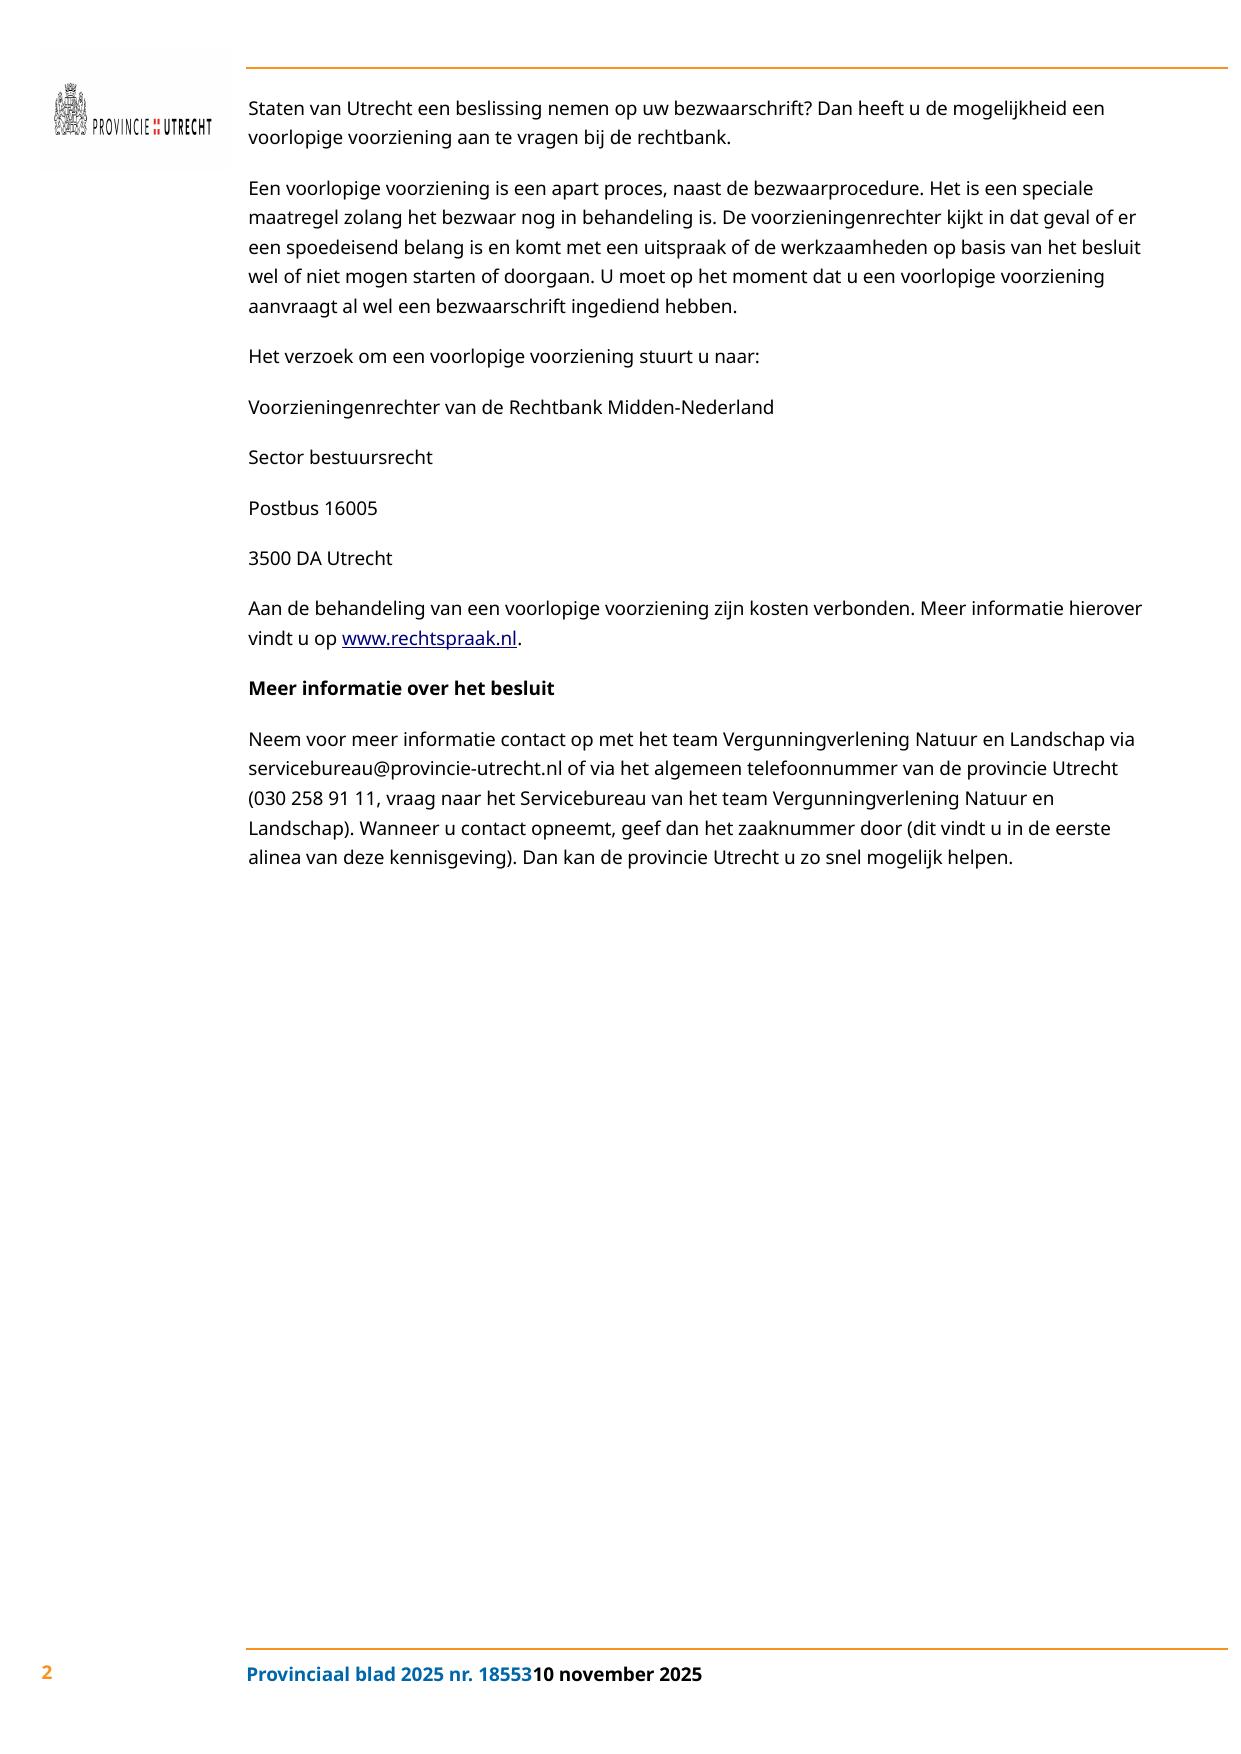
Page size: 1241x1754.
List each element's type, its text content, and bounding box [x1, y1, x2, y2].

text Aan de behandeling van een voorlopige voorziening zijn kosten verbonden. Meer informatie hierover vindt u op www.rechtspraak.nl. [248, 596, 1152, 651]
text Staten van Utrecht een beslissing nemen op uw bezwaarschrift? Dan heeft u de mogelijkheid een voorlopige voorziening aan te vragen bij de rechtbank. [248, 95, 1152, 150]
picture [41, 47, 231, 172]
text 3500 DA Utrecht [248, 545, 1152, 571]
text Meer informatie over het besluit [248, 676, 1152, 701]
text Postbus 16005 [248, 495, 1152, 521]
text Sector bestuursrecht [248, 444, 1152, 470]
text Neem voor meer informatie contact op met het team Vergunningverlening Natuur en Landschap via servicebureau@provincie-utrecht.nl of via het algemeen telefoonnummer van de provincie Utrecht (030 258 91 11, vraag naar het Servicebureau van het team Vergunningverlening Natuur en Landschap). Wanneer u contact opneemt, geef dan het zaaknummer door (dit vindt u in de eerste alinea van deze kennisgeving). Dan kan de provincie Utrecht u zo snel mogelijk helpen. [248, 726, 1152, 870]
text Het verzoek om een voorlopige voorziening stuurt u naar: [248, 343, 1152, 369]
text Een voorlopige voorziening is een apart proces, naast de bezwaarprocedure. Het is een speciale maatregel zolang het bezwaar nog in behandeling is. De voorzieningenrechter kijkt in dat geval of er een spoedeisend belang is en komt met een uitspraak of de werkzaamheden op basis van het besluit wel of niet mogen starten of doorgaan. U moet op het moment dat u een voorlopige voorziening aanvraagt al wel een bezwaarschrift ingediend hebben. [248, 175, 1152, 319]
text Voorzieningenrechter van de Rechtbank Midden-Nederland [248, 394, 1152, 420]
